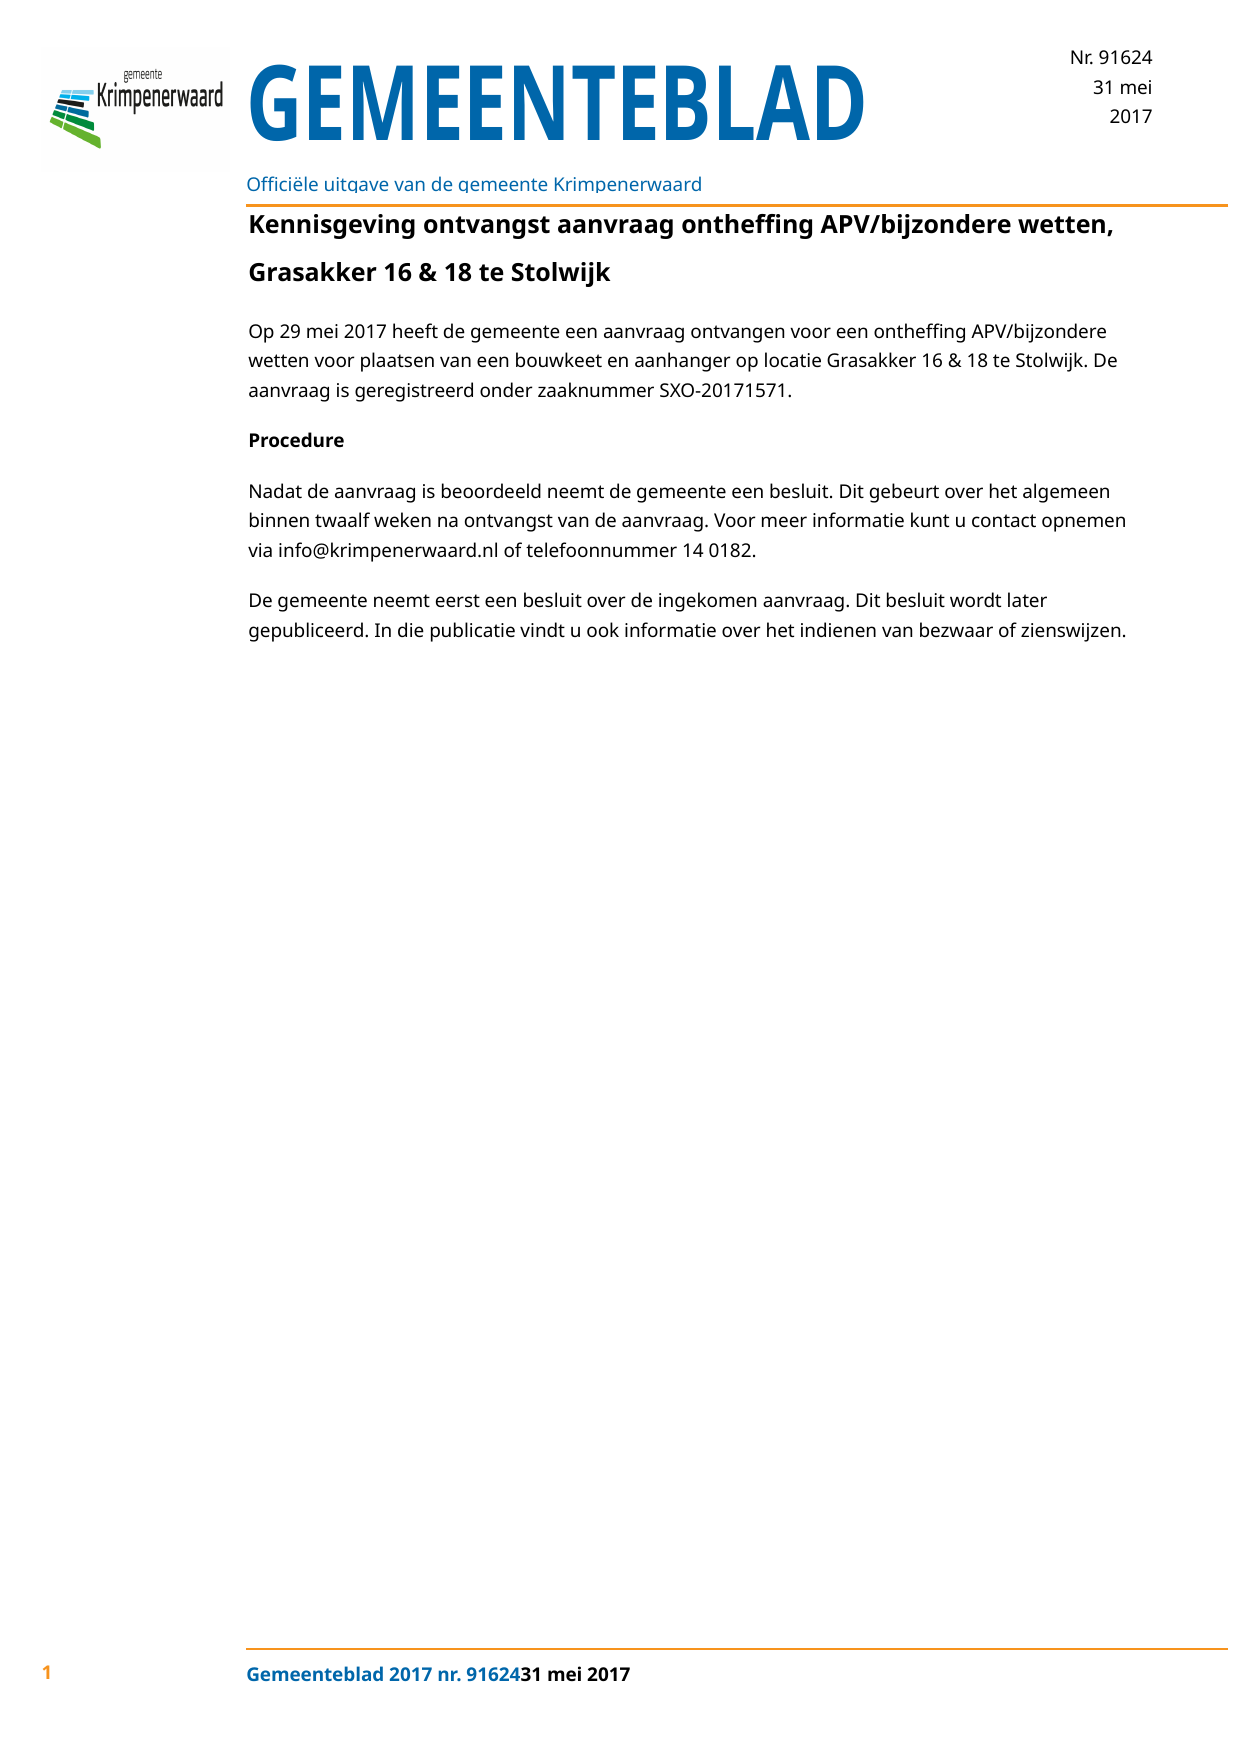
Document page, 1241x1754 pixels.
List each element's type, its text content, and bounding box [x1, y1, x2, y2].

picture [41, 47, 231, 172]
text Procedure [248, 427, 1152, 453]
text De gemeente neemt eerst een besluit over de ingekomen aanvraag. Dit besluit wordt later gepubliceerd. In die publicatie vindt u ook informatie over het indienen van bezwaar of zienswijzen. [248, 587, 1152, 643]
text Nadat de aanvraag is beoordeeld neemt de gemeente een besluit. Dit gebeurt over het algemeen binnen twaalf weken na ontvangst van de aanvraag. Voor meer informatie kunt u contact opnemen via info@krimpenerwaard.nl of telefoonnummer 14 0182. [248, 478, 1152, 563]
text Kennisgeving ontvangst aanvraag ontheffing APV/bijzondere wetten, Grasakker 16 & 18 te Stolwijk [248, 207, 1152, 288]
text Op 29 mei 2017 heeft de gemeente een aanvraag ontvangen voor een ontheffing APV/bijzondere wetten voor plaatsen van een bouwkeet en aanhanger op locatie Grasakker 16 & 18 te Stolwijk. De aanvraag is geregistreerd onder zaaknummer SXO-20171571. [248, 318, 1152, 403]
